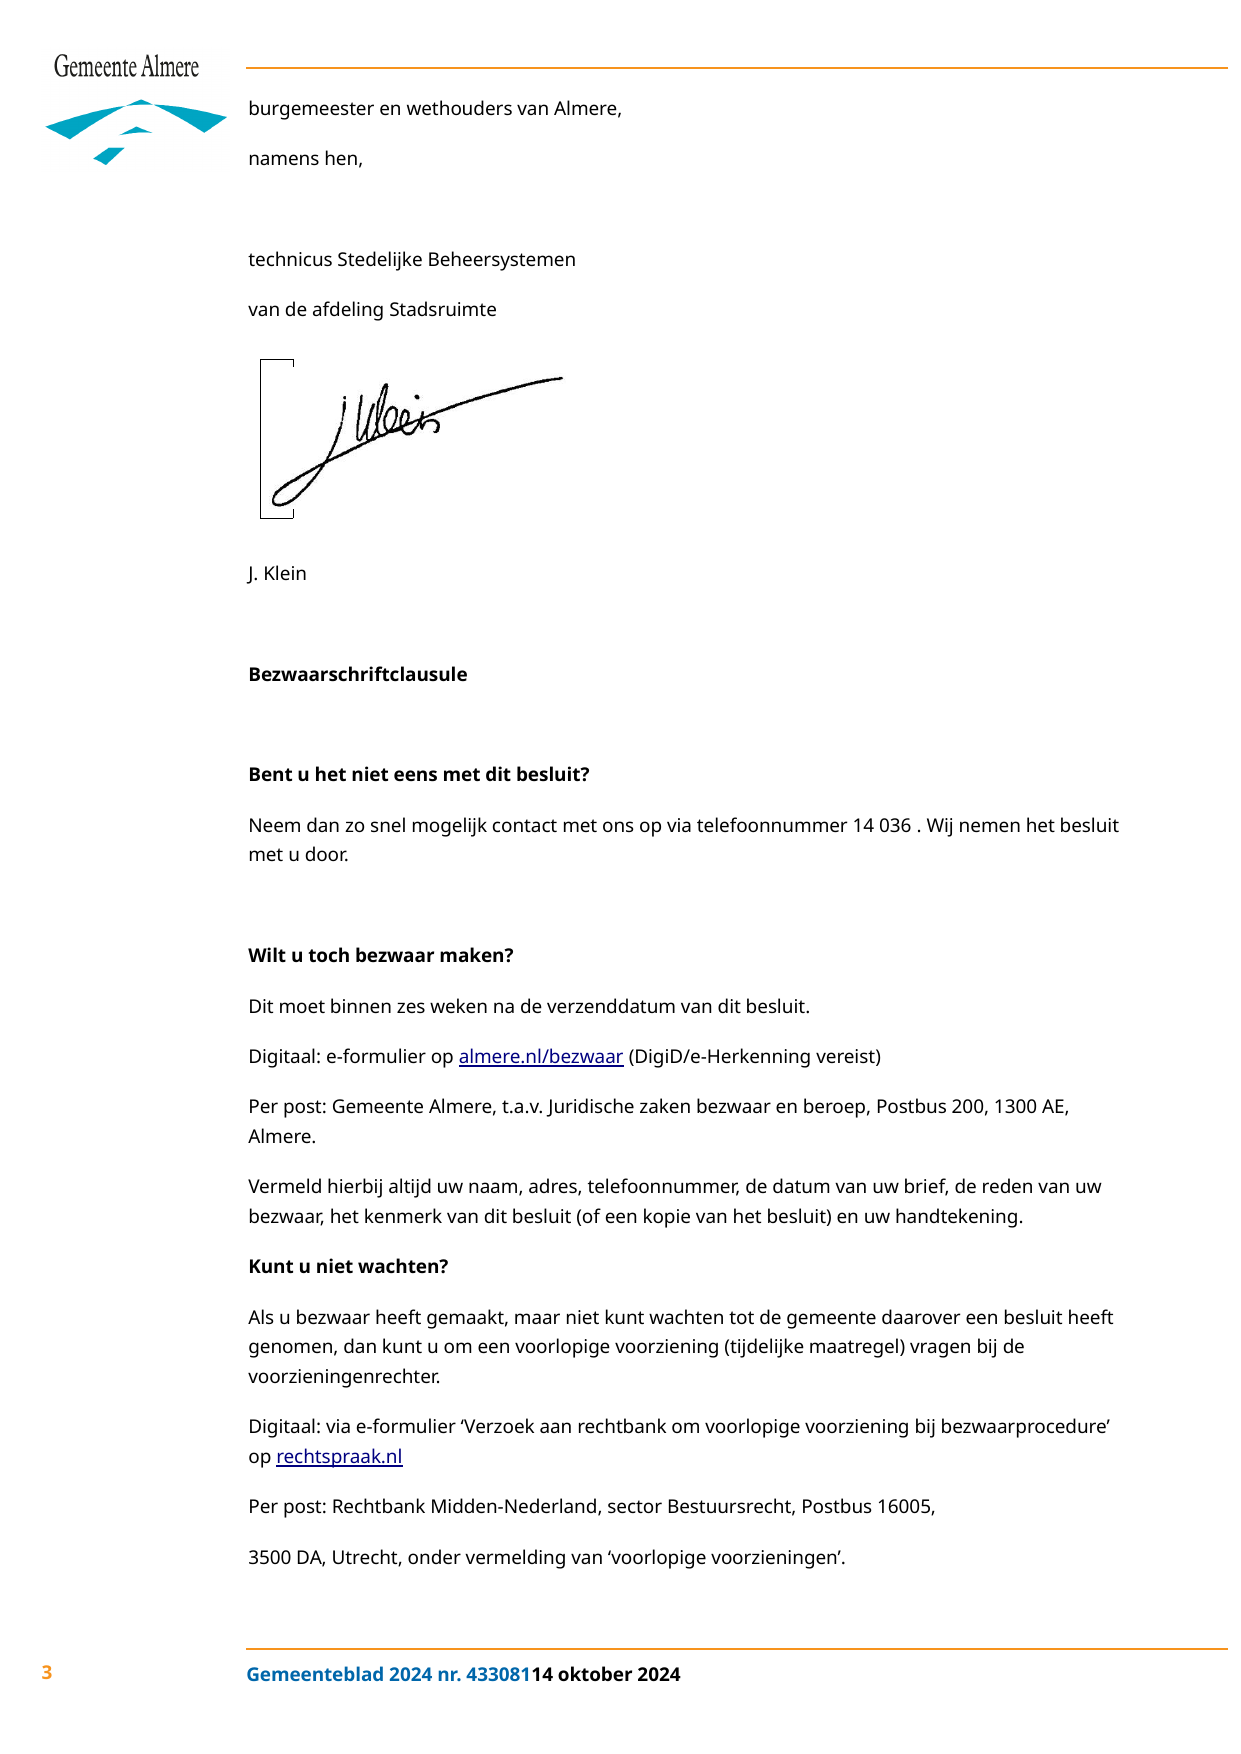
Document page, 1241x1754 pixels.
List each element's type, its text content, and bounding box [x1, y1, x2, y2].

picture [41, 47, 231, 172]
text Bezwaarschriftclausule [248, 661, 1152, 687]
text Vermeld hierbij altijd uw naam, adres, telefoonnummer, de datum van uw brief, de reden van uw bezwaar, het kenmerk van dit besluit (of een kopie van het besluit) en uw handtekening. [248, 1174, 1152, 1229]
text Bent u het niet eens met dit besluit? [248, 762, 1152, 787]
text 3500 DA, Utrecht, onder vermelding van ‘voorlopige voorzieningen’. [248, 1544, 1152, 1570]
text namens hen, [248, 145, 1152, 171]
picture [268, 367, 566, 509]
text J. Klein [248, 560, 1152, 586]
text Digitaal: via e-formulier ‘Verzoek aan rechtbank om voorlopige voorziening bij bezwaarprocedure’ op rechtspraak.nl [248, 1414, 1152, 1469]
text Dit moet binnen zes weken na de verzenddatum van dit besluit. [248, 993, 1152, 1019]
text Per post: Rechtbank Midden-Nederland, sector Bestuursrecht, Postbus 16005, [248, 1494, 1152, 1519]
text technicus Stedelijke Beheersystemen [248, 246, 1152, 272]
text Per post: Gemeente Almere, t.a.v. Juridische zaken bezwaar en beroep, Postbus 200, 1300 AE, Almere. [248, 1094, 1152, 1149]
text Wilt u toch bezwaar maken? [248, 942, 1152, 968]
text burgemeester en wethouders van Almere, [248, 95, 1152, 121]
text Als u bezwaar heeft gemaakt, maar niet kunt wachten tot de gemeente daarover een besluit heeft genomen, dan kunt u om een voorlopige voorziening (tijdelijke maatregel) vragen bij de voorzieningenrechter. [248, 1304, 1152, 1389]
text Neem dan zo snel mogelijk contact met ons op via telefoonnummer 14 036 . Wij nemen het besluit met u door. [248, 812, 1152, 867]
text Digitaal: e-formulier op almere.nl/bezwaar (DigiD/e-Herkenning vereist) [248, 1043, 1152, 1069]
text Kunt u niet wachten? [248, 1254, 1152, 1279]
text van de afdeling Stadsruimte [248, 296, 1152, 322]
